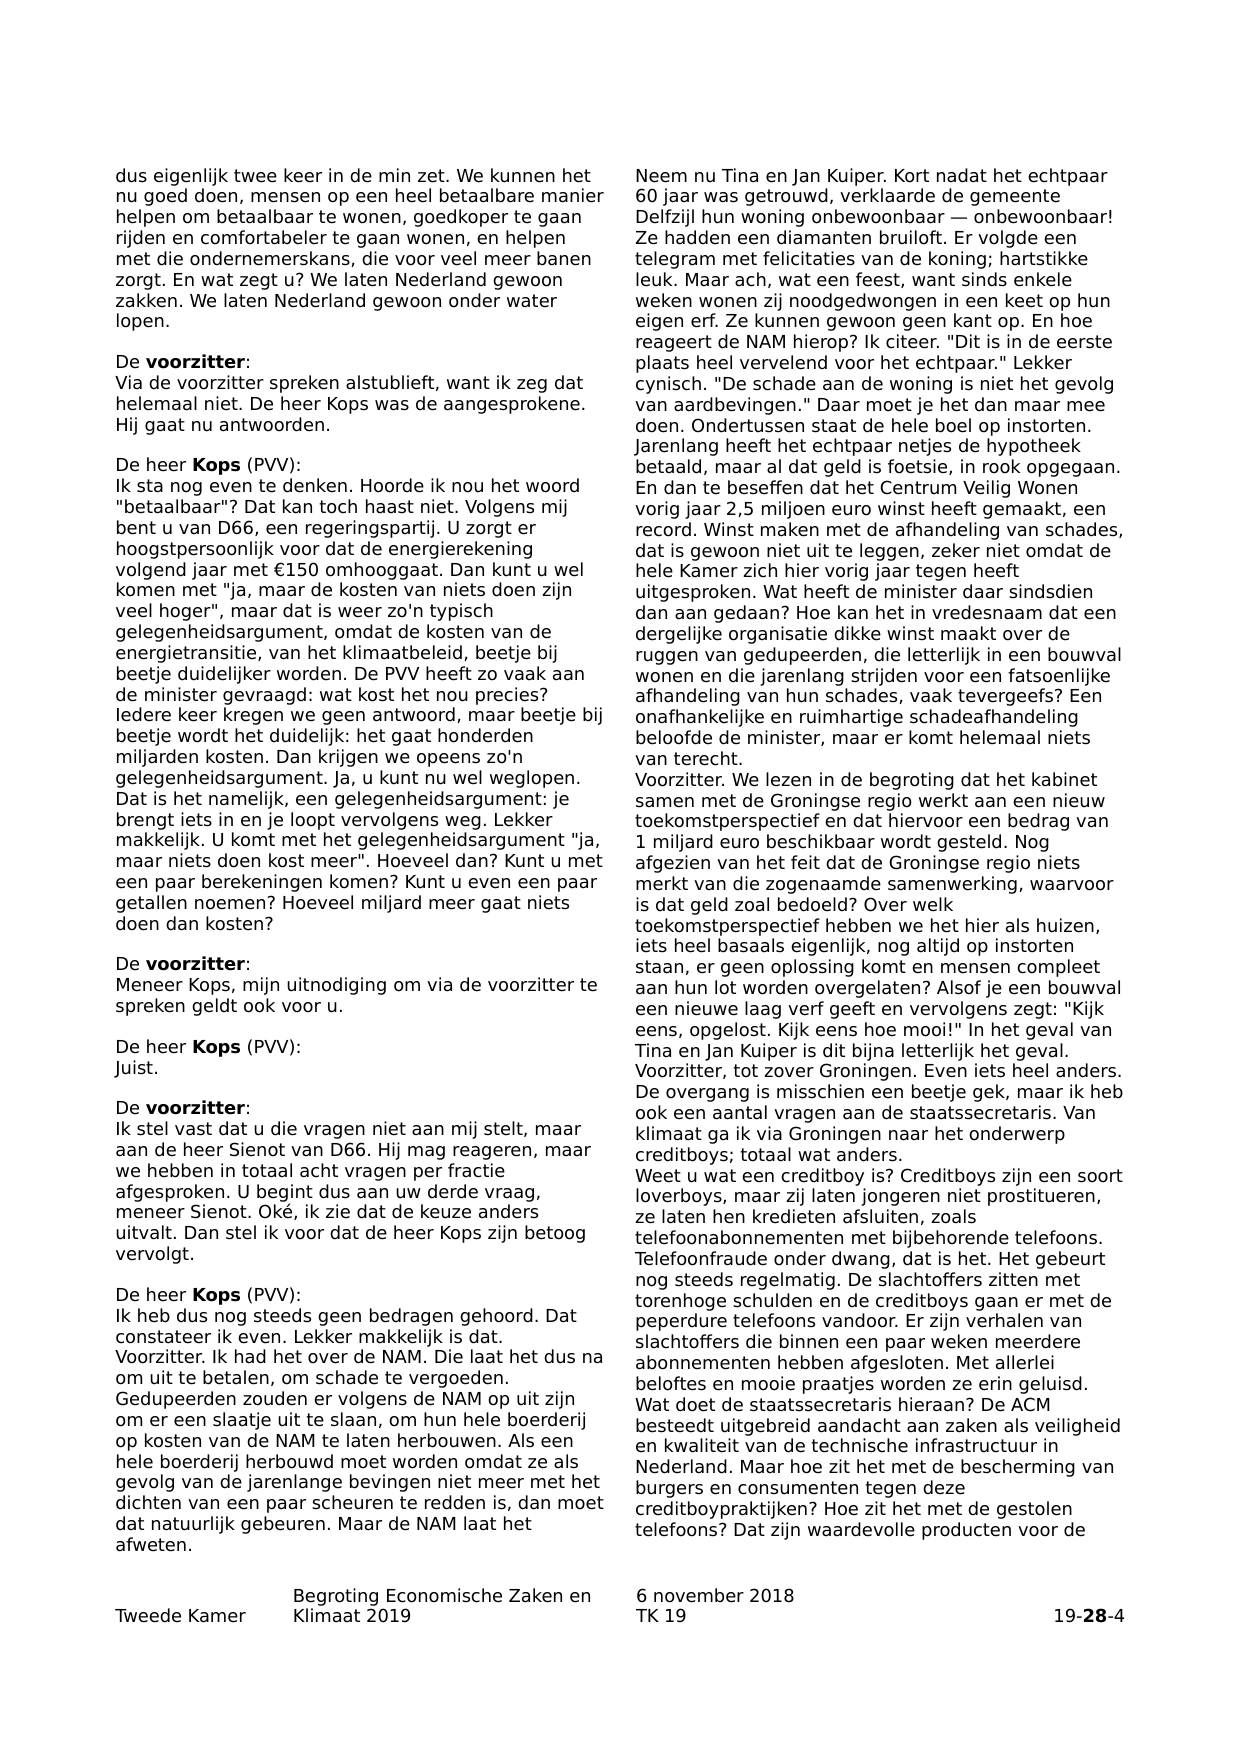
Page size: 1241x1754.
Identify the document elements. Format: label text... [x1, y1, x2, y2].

text Ik stel vast dat u die vragen niet aan mij stelt, maar aan de heer Sienot van D66. Hij mag reageren, maar we hebben in totaal acht vragen per fractie afgesproken. U begint dus aan uw derde vraag, meneer Sienot. Oké, ik zie dat de keuze anders uitvalt. Dan stel ik voor dat de heer Kops zijn betoog vervolgt. [115, 1119, 605, 1265]
text Voorzitter. We lezen in de begroting dat het kabinet samen met de Groningse regio werkt aan een nieuw toekomstperspectief en dat hiervoor een bedrag van 1 miljard euro beschikbaar wordt gesteld. Nog afgezien van het feit dat de Groningse regio niets merkt van die zogenaamde samenwerking, waarvoor is dat geld zoal bedoeld? Over welk toekomstperspectief hebben we het hier als huizen, iets heel basaals eigenlijk, nog altijd op instorten staan, er geen oplossing komt en mensen compleet aan hun lot worden overgelaten? Alsof je een bouwval een nieuwe laag verf geeft en vervolgens zegt: "Kijk eens, opgelost. Kijk eens hoe mooi!" In het geval van Tina en Jan Kuiper is dit bijna letterlijk het geval. [635, 769, 1125, 1061]
text Juist. [115, 1057, 605, 1078]
text Neem nu Tina en Jan Kuiper. Kort nadat het echtpaar 60 jaar was getrouwd, verklaarde de gemeente Delfzijl hun woning onbewoonbaar — onbewoonbaar! Ze hadden een diamanten bruiloft. Er volgde een telegram met felicitaties van de koning; hartstikke leuk. Maar ach, wat een feest, want sinds enkele weken wonen zij noodgedwongen in een keet op hun eigen erf. Ze kunnen gewoon geen kant op. En hoe reageert de NAM hierop? Ik citeer. "Dit is in de eerste plaats heel vervelend voor het echtpaar." Lekker cynisch. "De schade aan de woning is niet het gevolg van aardbevingen." Daar moet je het dan maar mee doen. Ondertussen staat de hele boel op instorten. Jarenlang heeft het echtpaar netjes de hypotheek betaald, maar al dat geld is foetsie, in rook opgegaan. [635, 165, 1125, 478]
text De heer Kops (PVV): [115, 1037, 605, 1057]
text dus eigenlijk twee keer in de min zet. We kunnen het nu goed doen, mensen op een heel betaalbare manier helpen om betaalbaar te wonen, goedkoper te gaan rijden en comfortabeler te gaan wonen, en helpen met die ondernemerskans, die voor veel meer banen zorgt. En wat zegt u? We laten Nederland gewoon zakken. We laten Nederland gewoon onder water lopen. [115, 165, 605, 332]
text En dan te beseffen dat het Centrum Veilig Wonen vorig jaar 2,5 miljoen euro winst heeft gemaakt, een record. Winst maken met de afhandeling van schades, dat is gewoon niet uit te leggen, zeker niet omdat de hele Kamer zich hier vorig jaar tegen heeft uitgesproken. Wat heeft de minister daar sindsdien dan aan gedaan? Hoe kan het in vredesnaam dat een dergelijke organisatie dikke winst maakt over de ruggen van gedupeerden, die letterlijk in een bouwval wonen en die jarenlang strijden voor een fatsoenlijke afhandeling van hun schades, vaak tevergeefs? Een onafhankelijke en ruimhartige schadeafhandeling beloofde de minister, maar er komt helemaal niets van terecht. [635, 478, 1125, 769]
text De heer Kops (PVV): [115, 1285, 605, 1306]
text Ik heb dus nog steeds geen bedragen gehoord. Dat constateer ik even. Lekker makkelijk is dat. [115, 1306, 605, 1347]
text Meneer Kops, mijn uitnodiging om via de voorzitter te spreken geldt ook voor u. [115, 975, 605, 1017]
text Voorzitter. Ik had het over de NAM. Die laat het dus na om uit te betalen, om schade te vergoeden. Gedupeerden zouden er volgens de NAM op uit zijn om er een slaatje uit te slaan, om hun hele boerderij op kosten van de NAM te laten herbouwen. Als een hele boerderij herbouwd moet worden omdat ze als gevolg van de jarenlange bevingen niet meer met het dichten van een paar scheuren te redden is, dan moet dat natuurlijk gebeuren. Maar de NAM laat het afweten. [115, 1347, 605, 1556]
text Via de voorzitter spreken alstublieft, want ik zeg dat helemaal niet. De heer Kops was de aangesprokene. Hij gaat nu antwoorden. [115, 373, 605, 435]
text Ik sta nog even te denken. Hoorde ik nou het woord "betaalbaar"? Dat kan toch haast niet. Volgens mij bent u van D66, een regeringspartij. U zorgt er hoogstpersoonlijk voor dat de energierekening volgend jaar met €150 omhooggaat. Dan kunt u wel komen met "ja, maar de kosten van niets doen zijn veel hoger", maar dat is weer zo'n typisch gelegenheidsargument, omdat de kosten van de energietransitie, van het klimaatbeleid, beetje bij beetje duidelijker worden. De PVV heeft zo vaak aan de minister gevraagd: wat kost het nou precies? Iedere keer kregen we geen antwoord, maar beetje bij beetje wordt het duidelijk: het gaat honderden miljarden kosten. Dan krijgen we opeens zo'n gelegenheidsargument. Ja, u kunt nu wel weglopen. Dat is het namelijk, een gelegenheidsargument: je brengt iets in en je loopt vervolgens weg. Lekker makkelijk. U komt met het gelegenheidsargument "ja, maar niets doen kost meer". Hoeveel dan? Kunt u met een paar berekeningen komen? Kunt u even een paar getallen noemen? Hoeveel miljard meer gaat niets doen dan kosten? [115, 476, 605, 934]
text Weet u wat een creditboy is? Creditboys zijn een soort loverboys, maar zij laten jongeren niet prostitueren, ze laten hen kredieten afsluiten, zoals telefoonabonnementen met bijbehorende telefoons. Telefoonfraude onder dwang, dat is het. Het gebeurt nog steeds regelmatig. De slachtoffers zitten met torenhoge schulden en de creditboys gaan er met de peperdure telefoons vandoor. Er zijn verhalen van slachtoffers die binnen een paar weken meerdere abonnementen hebben afgesloten. Met allerlei beloftes en mooie praatjes worden ze erin geluisd. Wat doet de staatssecretaris hieraan? De ACM besteedt uitgebreid aandacht aan zaken als veiligheid en kwaliteit van de technische infrastructuur in Nederland. Maar hoe zit het met de bescherming van burgers en consumenten tegen deze creditboypraktijken? Hoe zit het met de gestolen telefoons? Dat zijn waardevolle producten voor de [635, 1165, 1125, 1540]
text De voorzitter: [115, 954, 605, 975]
text De heer Kops (PVV): [115, 455, 605, 476]
text Voorzitter, tot zover Groningen. Even iets heel anders. De overgang is misschien een beetje gek, maar ik heb ook een aantal vragen aan de staatssecretaris. Van klimaat ga ik via Groningen naar het onderwerp creditboys; totaal wat anders. [635, 1061, 1125, 1165]
text De voorzitter: [115, 352, 605, 373]
text De voorzitter: [115, 1098, 605, 1119]
